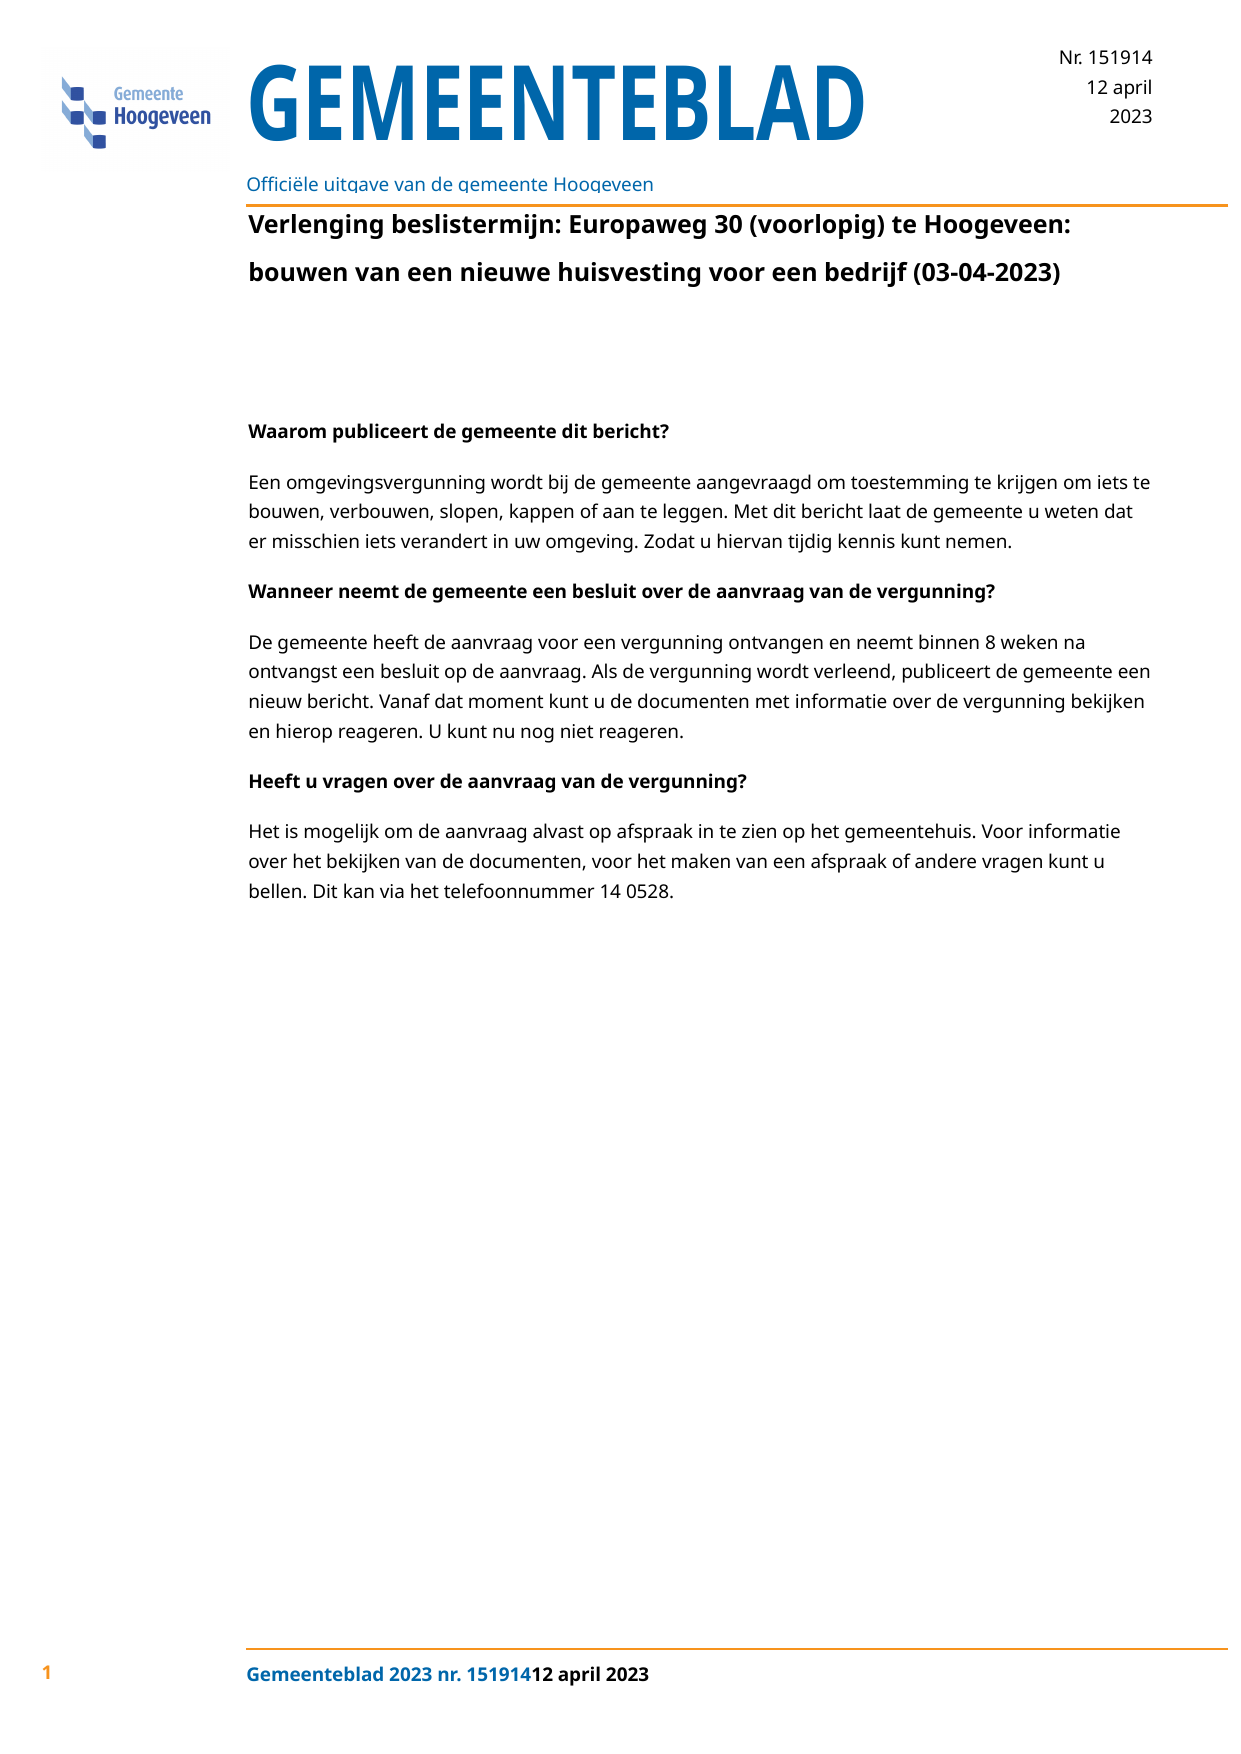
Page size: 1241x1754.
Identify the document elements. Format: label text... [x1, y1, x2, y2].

text Een omgevingsvergunning wordt bij de gemeente aangevraagd om toestemming te krijgen om iets te bouwen, verbouwen, slopen, kappen of aan te leggen. Met dit bericht laat de gemeente u weten dat er misschien iets verandert in uw omgeving. Zodat u hiervan tijdig kennis kunt nemen. [248, 469, 1152, 554]
text Verlenging beslistermijn: Europaweg 30 (voorlopig) te Hoogeveen: bouwen van een nieuwe huisvesting voor een bedrijf (03-04-2023) [248, 207, 1152, 288]
text Het is mogelijk om de aanvraag alvast op afspraak in te zien op het gemeentehuis. Voor informatie over het bekijken van de documenten, voor het maken van een afspraak of andere vragen kunt u bellen. Dit kan via het telefoonnummer 14 0528. [248, 819, 1152, 904]
text De gemeente heeft de aanvraag voor een vergunning ontvangen en neemt binnen 8 weken na ontvangst een besluit op de aanvraag. Als de vergunning wordt verleend, publiceert de gemeente een nieuw bericht. Vanaf dat moment kunt u de documenten met informatie over de vergunning bekijken en hierop reageren. U kunt nu nog niet reageren. [248, 629, 1152, 744]
text Wanneer neemt de gemeente een besluit over de aanvraag van de vergunning? [248, 579, 1152, 604]
text Heeft u vragen over de aanvraag van de vergunning? [248, 768, 1152, 794]
text Waarom publiceert de gemeente dit bericht? [248, 419, 1152, 444]
picture [41, 47, 231, 172]
